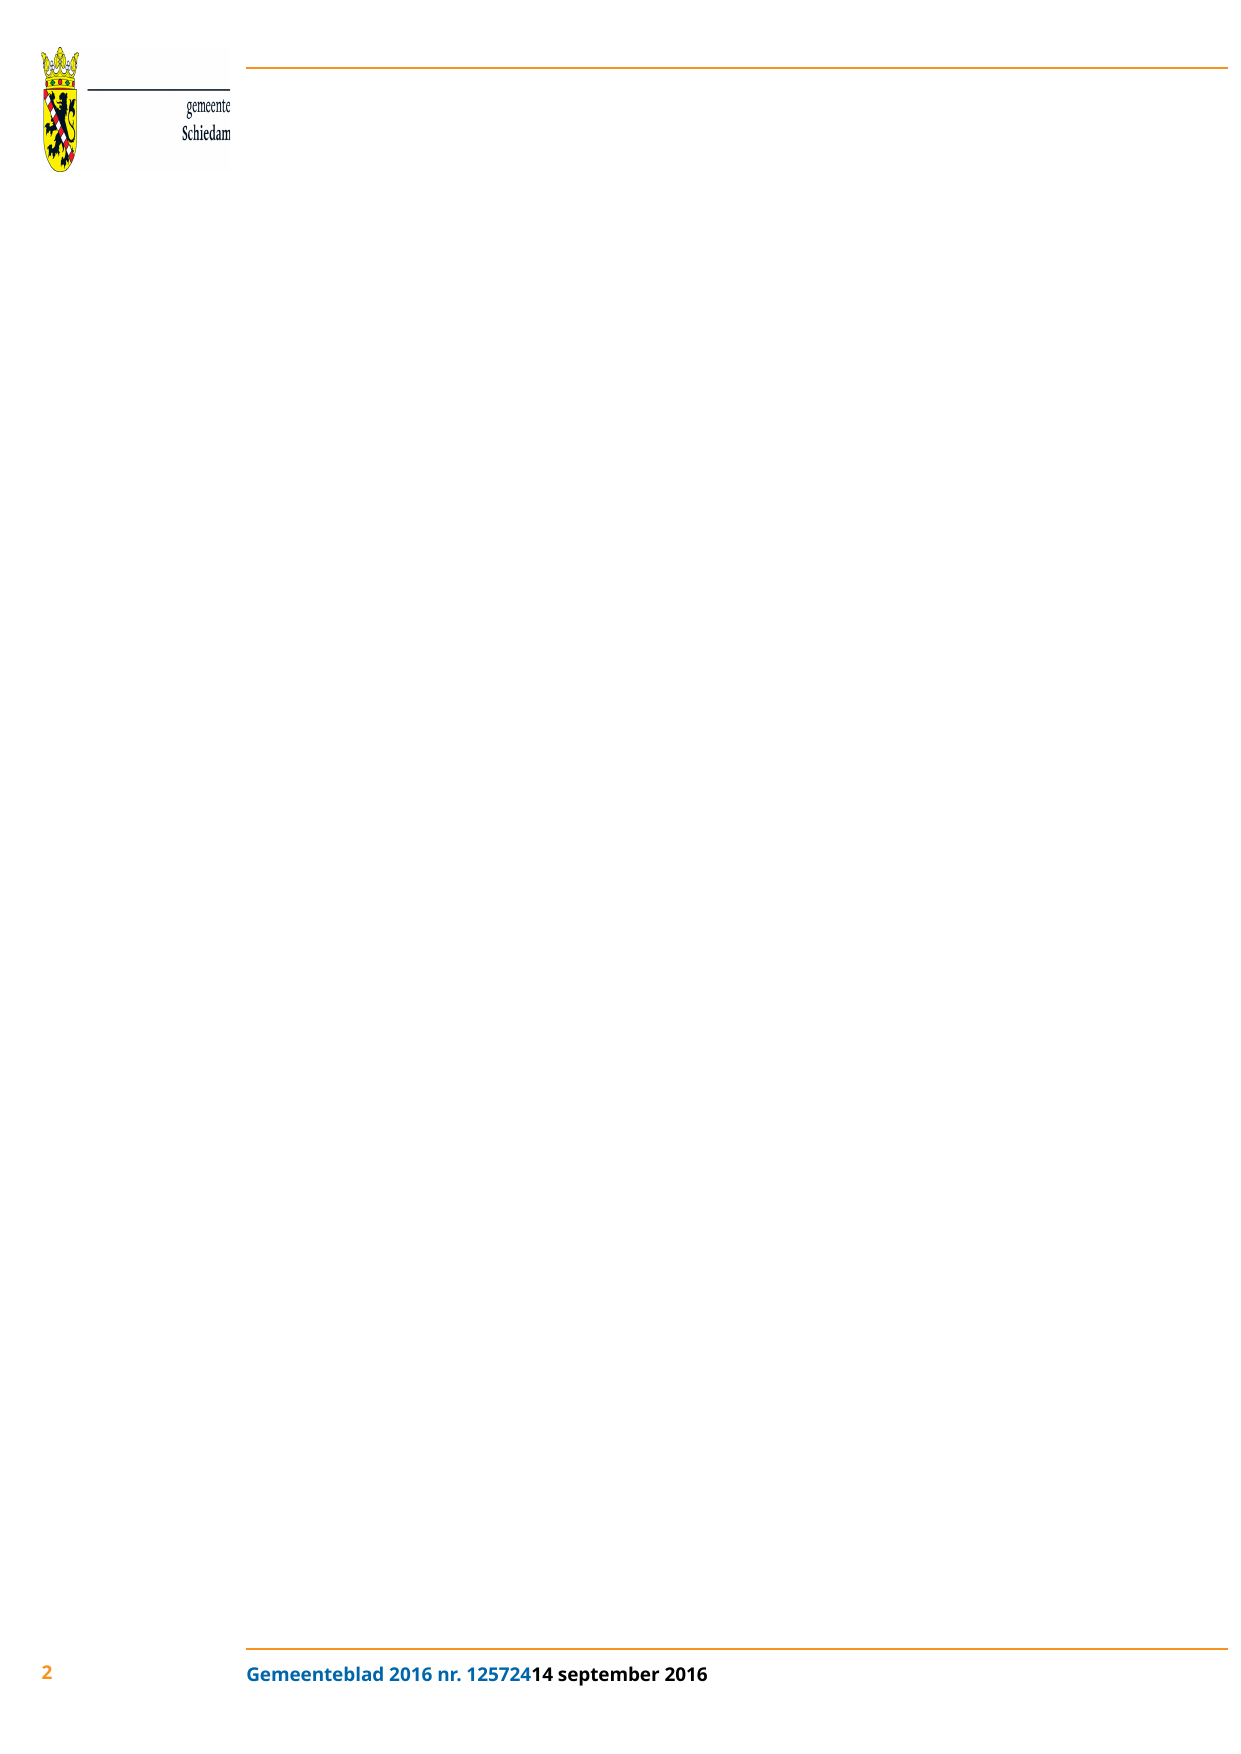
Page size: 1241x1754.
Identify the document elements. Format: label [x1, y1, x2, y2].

picture [41, 47, 231, 172]
